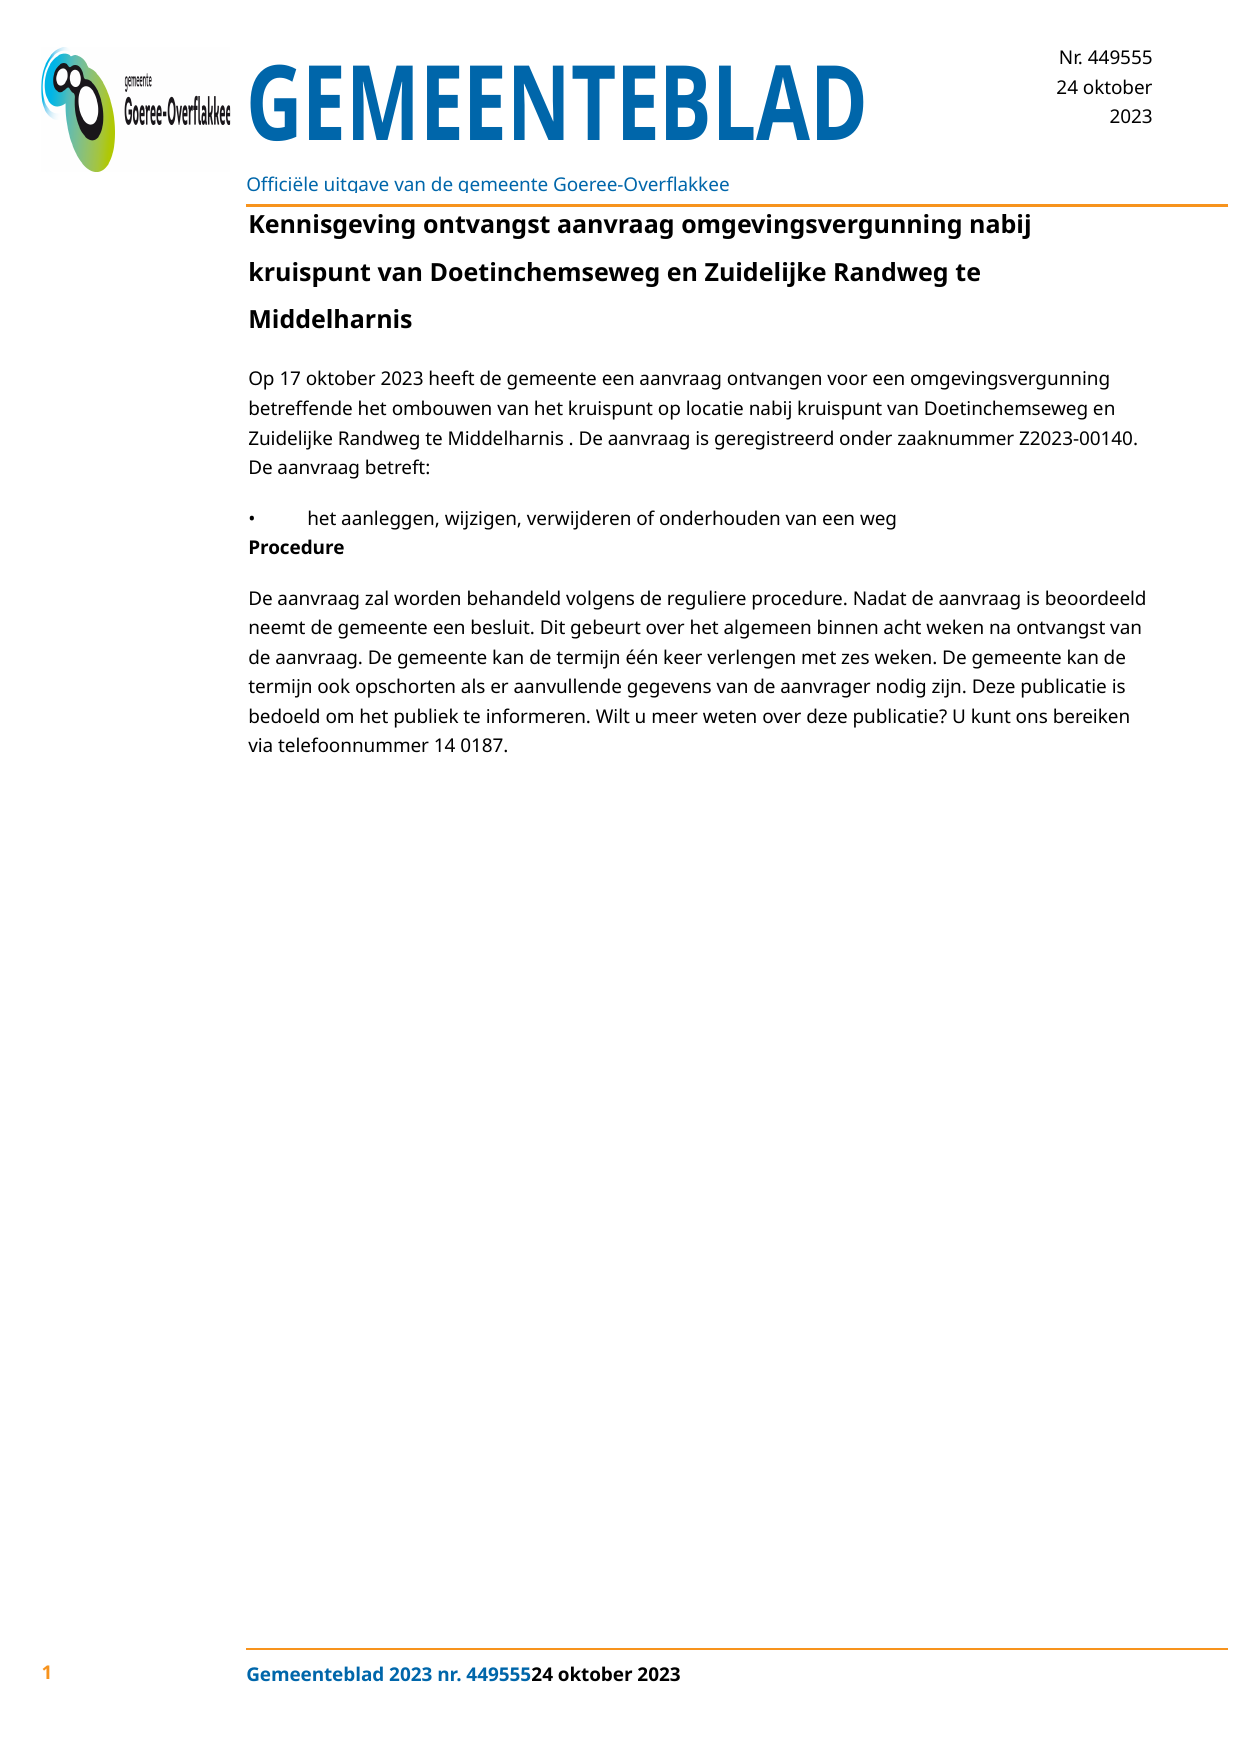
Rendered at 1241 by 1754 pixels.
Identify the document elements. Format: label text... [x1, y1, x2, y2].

list het aanleggen, wijzigen, verwijderen of onderhouden van een weg [248, 505, 1152, 530]
text Kennisgeving ontvangst aanvraag omgevingsvergunning nabij kruispunt van Doetinchemseweg en Zuidelijke Randweg te Middelharnis [248, 207, 1152, 336]
picture [41, 47, 231, 172]
text De aanvraag zal worden behandeld volgens de reguliere procedure. Nadat de aanvraag is beoordeeld neemt de gemeente een besluit. Dit gebeurt over het algemeen binnen acht weken na ontvangst van de aanvraag. De gemeente kan de termijn één keer verlengen met zes weken. De gemeente kan de termijn ook opschorten als er aanvullende gegevens van de aanvrager nodig zijn. Deze publicatie is bedoeld om het publiek te informeren. Wilt u meer weten over deze publicatie? U kunt ons bereiken via telefoonnummer 14 0187. [248, 585, 1152, 758]
text Procedure [248, 534, 1152, 560]
text Op 17 oktober 2023 heeft de gemeente een aanvraag ontvangen voor een omgevingsvergunning betreffende het ombouwen van het kruispunt op locatie nabij kruispunt van Doetinchemseweg en Zuidelijke Randweg te Middelharnis . De aanvraag is geregistreerd onder zaaknummer Z2023-00140. De aanvraag betreft: [248, 366, 1152, 480]
